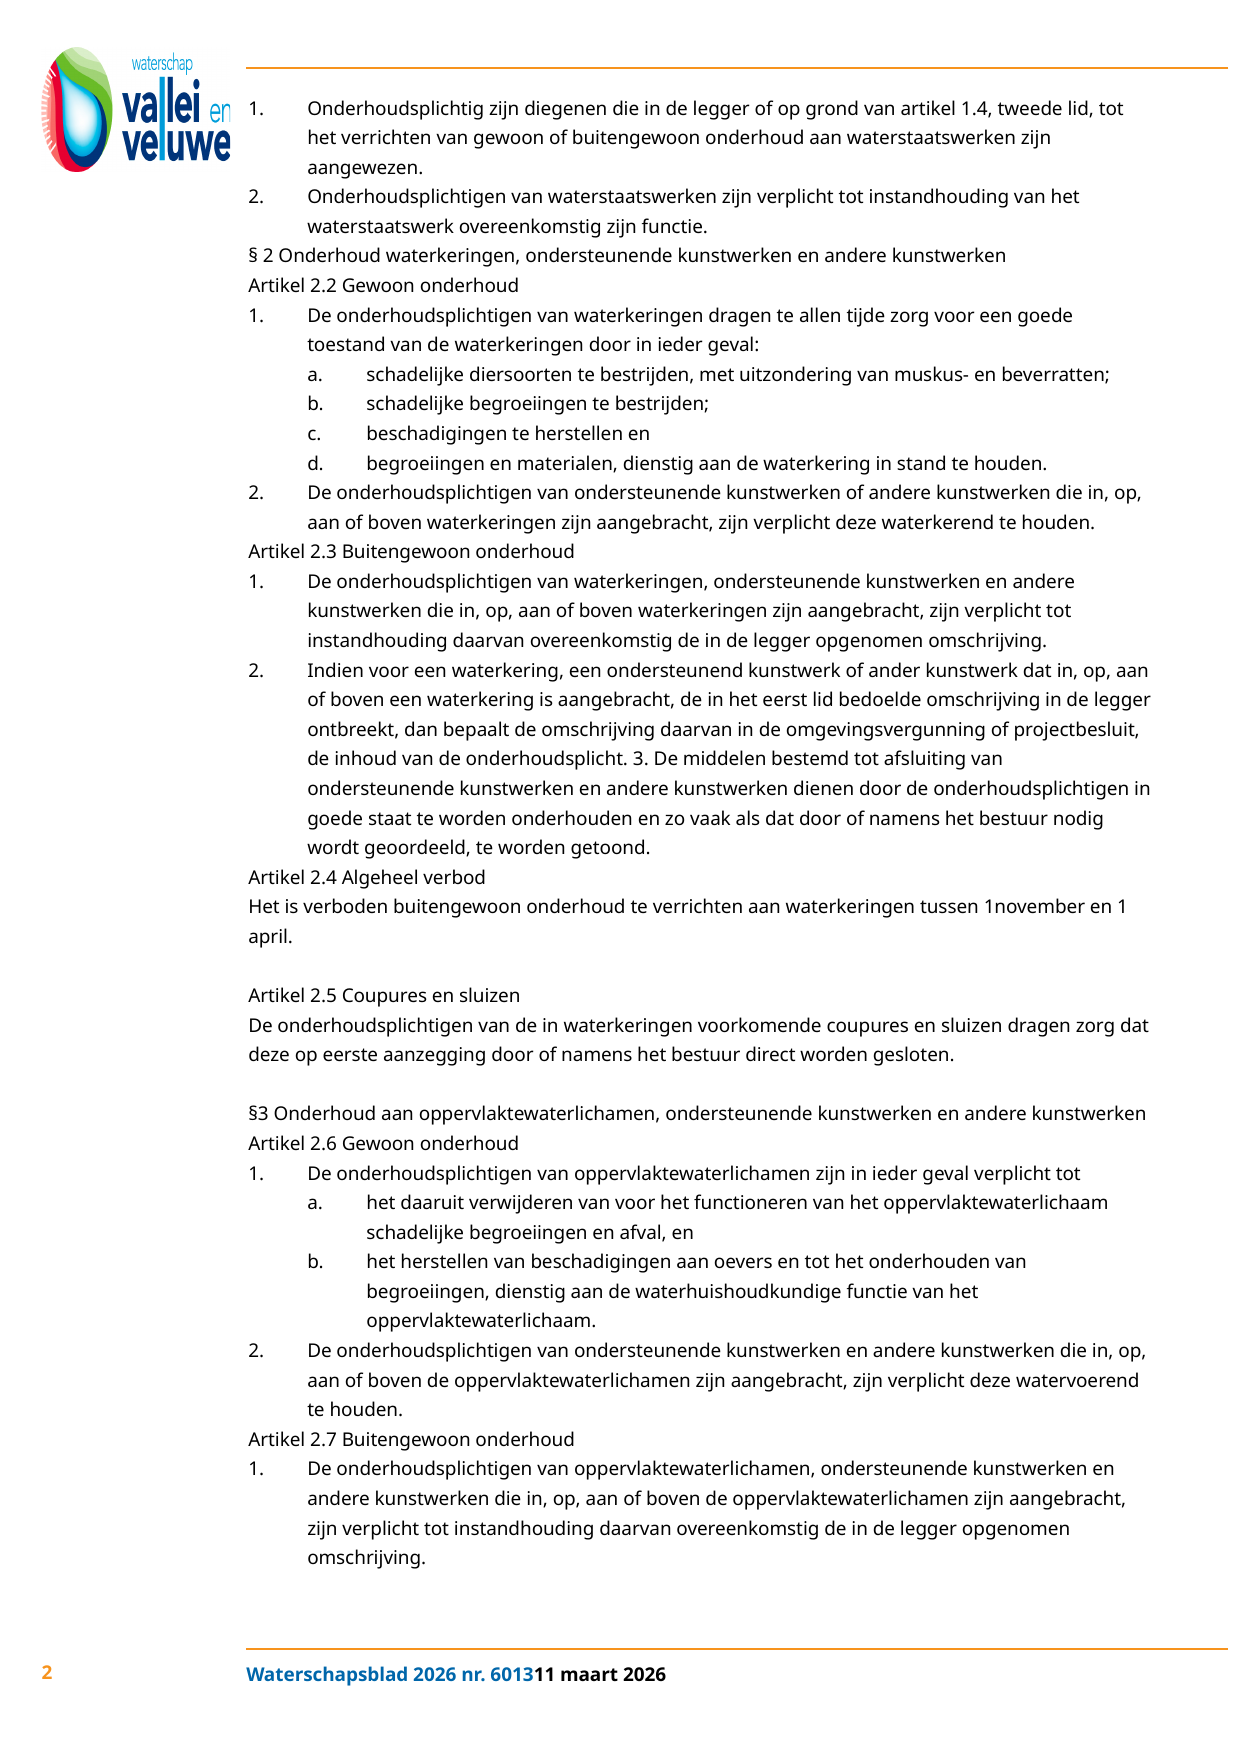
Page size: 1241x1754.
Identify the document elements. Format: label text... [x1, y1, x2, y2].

list De onderhoudsplichtigen van waterkeringen dragen te allen tijde zorg voor een goede toestand van de waterkeringen door in ieder geval: [248, 302, 1152, 357]
text § 2 Onderhoud waterkeringen, ondersteunende kunstwerken en andere kunstwerken [248, 243, 1152, 268]
list Onderhoudsplichtigen van waterstaatswerken zijn verplicht tot instandhouding van het waterstaatswerk overeenkomstig zijn functie. [248, 183, 1152, 239]
text Artikel 2.2 Gewoon onderhoud [248, 272, 1152, 298]
list De onderhoudsplichtigen van ondersteunende kunstwerken en andere kunstwerken die in, op, aan of boven de oppervlaktewaterlichamen zijn aangebracht, zijn verplicht deze watervoerend te houden. [248, 1337, 1152, 1422]
list het herstellen van beschadigingen aan oevers en tot het onderhouden van begroeiingen, dienstig aan de waterhuishoudkundige functie van het oppervlaktewaterlichaam. [307, 1248, 1152, 1333]
list beschadigingen te herstellen en [307, 420, 1152, 446]
text Artikel 2.5 Coupures en sluizen [248, 982, 1152, 1008]
list De onderhoudsplichtigen van waterkeringen, ondersteunende kunstwerken en andere kunstwerken die in, op, aan of boven waterkeringen zijn aangebracht, zijn verplicht tot instandhouding daarvan overeenkomstig de in de legger opgenomen omschrijving. [248, 568, 1152, 653]
text Het is verboden buitengewoon onderhoud te verrichten aan waterkeringen tussen 1november en 1 april. [248, 893, 1152, 949]
text De onderhoudsplichtigen van de in waterkeringen voorkomende coupures en sluizen dragen zorg dat deze op eerste aanzegging door of namens het bestuur direct worden gesloten. [248, 1012, 1152, 1067]
list Indien voor een waterkering, een ondersteunend kunstwerk of ander kunstwerk dat in, op, aan of boven een waterkering is aangebracht, de in het eerst lid bedoelde omschrijving in de legger ontbreekt, dan bepaalt de omschrijving daarvan in de omgevingsvergunning of projectbesluit, de inhoud van de onderhoudsplicht. 3. De middelen bestemd tot afsluiting van ondersteunende kunstwerken en andere kunstwerken dienen door de onderhoudsplichtigen in goede staat te worden onderhouden en zo vaak als dat door of namens het bestuur nodig wordt geoordeeld, te worden getoond. [248, 657, 1152, 860]
list De onderhoudsplichtigen van ondersteunende kunstwerken of andere kunstwerken die in, op, aan of boven waterkeringen zijn aangebracht, zijn verplicht deze waterkerend te houden. [248, 479, 1152, 535]
text Artikel 2.7 Buitengewoon onderhoud [248, 1426, 1152, 1452]
list schadelijke diersoorten te bestrijden, met uitzondering van muskus- en beverratten; [307, 361, 1152, 387]
list De onderhoudsplichtigen van oppervlaktewaterlichamen zijn in ieder geval verplicht tot [248, 1160, 1152, 1186]
text Artikel 2.4 Algeheel verbod [248, 864, 1152, 890]
list begroeiingen en materialen, dienstig aan de waterkering in stand te houden. [307, 450, 1152, 476]
list het daaruit verwijderen van voor het functioneren van het oppervlaktewaterlichaam schadelijke begroeiingen en afval, en [307, 1189, 1152, 1245]
list schadelijke begroeiingen te bestrijden; [307, 391, 1152, 416]
text §3 Onderhoud aan oppervlaktewaterlichamen, ondersteunende kunstwerken en andere kunstwerken [248, 1101, 1152, 1126]
list De onderhoudsplichtigen van oppervlaktewaterlichamen, ondersteunende kunstwerken en andere kunstwerken die in, op, aan of boven de oppervlaktewaterlichamen zijn aangebracht, zijn verplicht tot instandhouding daarvan overeenkomstig de in de legger opgenomen omschrijving. [248, 1456, 1152, 1570]
text Artikel 2.3 Buitengewoon onderhoud [248, 538, 1152, 564]
list Onderhoudsplichtig zijn diegenen die in de legger of op grond van artikel 1.4, tweede lid, tot het verrichten van gewoon of buitengewoon onderhoud aan waterstaatswerken zijn aangewezen. [248, 95, 1152, 180]
picture [41, 47, 231, 172]
text Artikel 2.6 Gewoon onderhoud [248, 1130, 1152, 1156]
